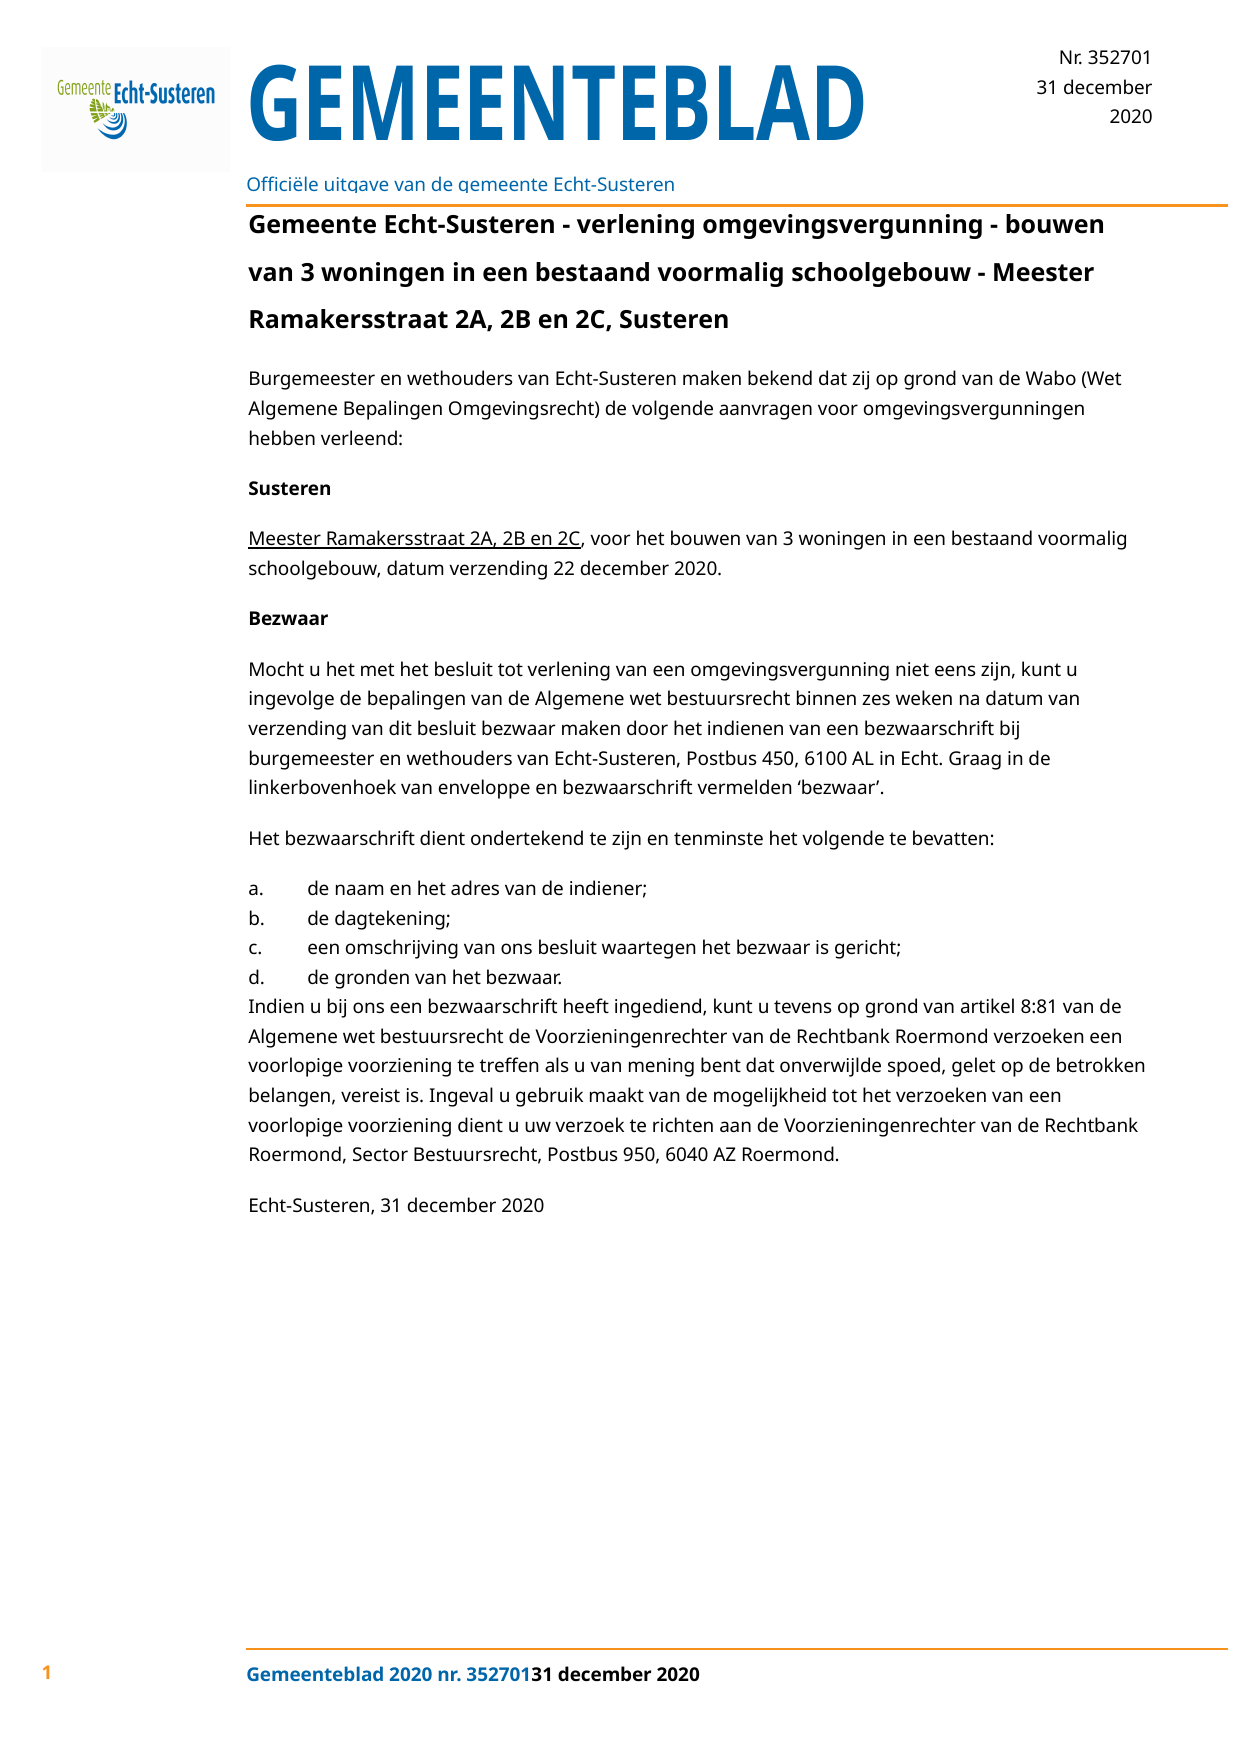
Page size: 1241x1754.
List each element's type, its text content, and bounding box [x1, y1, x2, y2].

text Mocht u het met het besluit tot verlening van een omgevingsvergunning niet eens zijn, kunt u ingevolge de bepalingen van de Algemene wet bestuursrecht binnen zes weken na datum van verzending van dit besluit bezwaar maken door het indienen van een bezwaarschrift bij burgemeester en wethouders van Echt-Susteren, Postbus 450, 6100 AL in Echt. Graag in de linkerbovenhoek van enveloppe en bezwaarschrift vermelden ‘bezwaar’. [248, 656, 1152, 800]
text Het bezwaarschrift dient ondertekend te zijn en tenminste het volgende te bevatten: [248, 825, 1152, 850]
text Susteren [248, 475, 1152, 501]
text Echt-Susteren, 31 december 2020 [248, 1192, 1152, 1217]
text Gemeente Echt-Susteren - verlening omgevingsvergunning - bouwen van 3 woningen in een bestaand voormalig schoolgebouw - Meester Ramakersstraat 2A, 2B en 2C, Susteren [248, 207, 1152, 336]
text Bezwaar [248, 606, 1152, 631]
text Indien u bij ons een bezwaarschrift heeft ingediend, kunt u tevens op grond van artikel 8:81 van de Algemene wet bestuursrecht de Voorzieningenrechter van de Rechtbank Roermond verzoeken een voorlopige voorziening te treffen als u van mening bent dat onverwijlde spoed, gelet op de betrokken belangen, vereist is. Ingeval u gebruik maakt van de mogelijkheid tot het verzoeken van een voorlopige voorziening dient u uw verzoek te richten aan de Voorzieningenrechter van de Rechtbank Roermond, Sector Bestuursrecht, Postbus 950, 6040 AZ Roermond. [248, 993, 1152, 1167]
list een omschrijving van ons besluit waartegen het bezwaar is gericht; [248, 934, 1152, 960]
list de naam en het adres van de indiener; [248, 875, 1152, 901]
text Meester Ramakersstraat 2A, 2B en 2C, voor het bouwen van 3 woningen in een bestaand voormalig schoolgebouw, datum verzending 22 december 2020. [248, 526, 1152, 581]
list de gronden van het bezwaar. [248, 964, 1152, 989]
list de dagtekening; [248, 905, 1152, 930]
picture [41, 47, 231, 172]
text Burgemeester en wethouders van Echt-Susteren maken bekend dat zij op grond van de Wabo (Wet Algemene Bepalingen Omgevingsrecht) de volgende aanvragen voor omgevingsvergunningen hebben verleend: [248, 366, 1152, 450]
